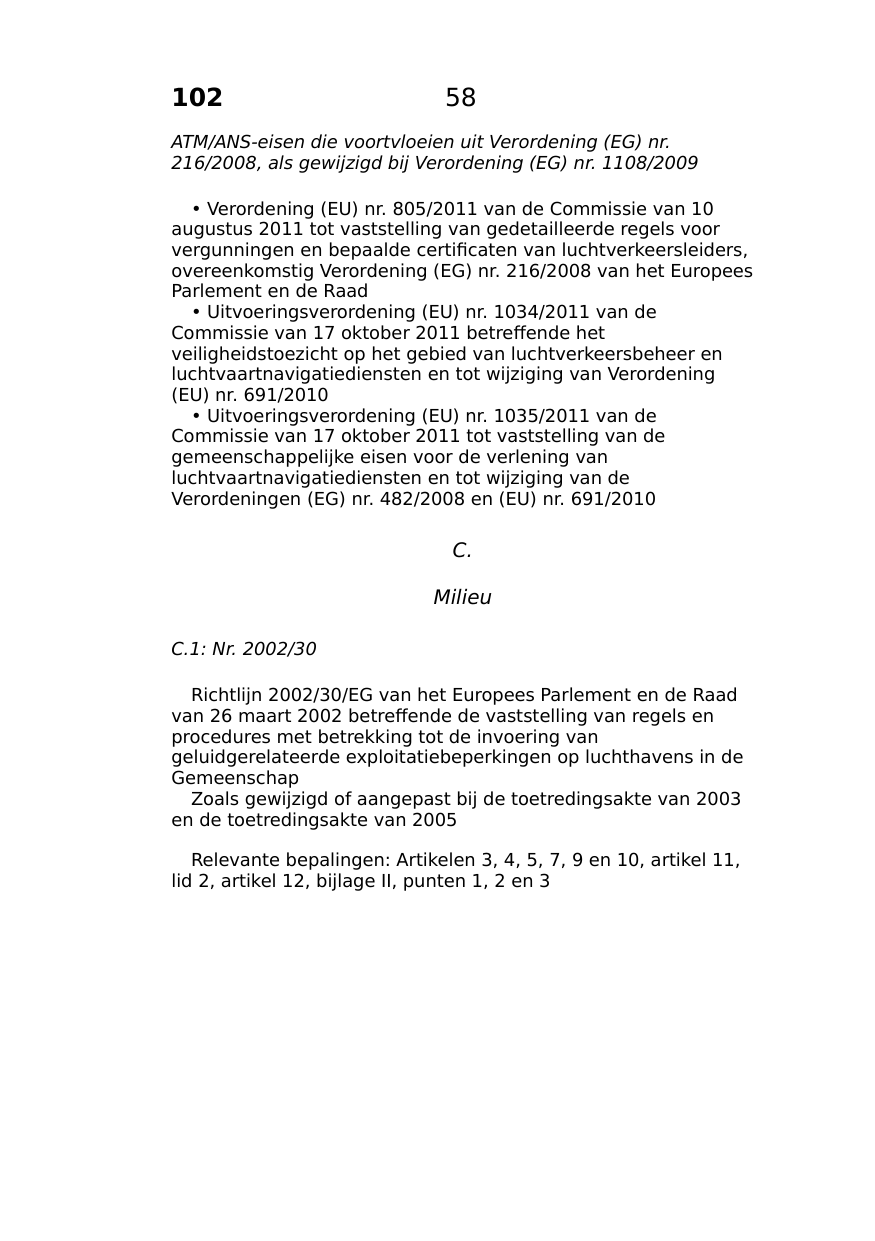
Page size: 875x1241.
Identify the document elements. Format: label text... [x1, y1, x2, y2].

text • Uitvoeringsverordening (EU) nr. 1035/2011 van de Commissie van 17 oktober 2011 tot vaststelling van de gemeenschappelijke eisen voor de verlening van luchtvaartnavigatiediensten en tot wijziging van de Verordeningen (EG) nr. 482/2008 en (EU) nr. 691/2010 [171, 406, 756, 509]
text Richtlĳn 2002/30/EG van het Europees Parlement en de Raad van 26 maart 2002 betreffende de vaststelling van regels en procedures met betrekking tot de invoering van geluidgerelateerde exploitatiebeperkingen op luchthavens in de Gemeenschap [171, 685, 756, 789]
subtitle C.1: Nr. 2002/30 [171, 639, 756, 660]
text • Verordening (EU) nr. 805/2011 van de Commissie van 10 augustus 2011 tot vaststelling van gedetailleerde regels voor vergunningen en bepaalde certificaten van luchtverkeersleiders, overeenkomstig Verordening (EG) nr. 216/2008 van het Europees Parlement en de Raad [171, 198, 756, 302]
text • Uitvoeringsverordening (EU) nr. 1034/2011 van de Commissie van 17 oktober 2011 betreffende het veiligheidstoezicht op het gebied van luchtverkeersbeheer en luchtvaartnavigatiediensten en tot wijziging van Verordening (EU) nr. 691/2010 [171, 302, 756, 406]
text Zoals gewijzigd of aangepast bij de toetredingsakte van 2003 en de toetredingsakte van 2005 [171, 789, 756, 830]
subtitle ATM/ANS-eisen die voortvloeien uit Verordening (EG) nr. 216/2008, als gewijzigd bij Verordening (EG) nr. 1108/2009 [171, 132, 756, 173]
text Relevante bepalingen: Artikelen 3, 4, 5, 7, 9 en 10, artikel 11, lid 2, artikel 12, bijlage II, punten 1, 2 en 3 [171, 850, 756, 892]
subtitle C. Milieu [171, 539, 756, 609]
